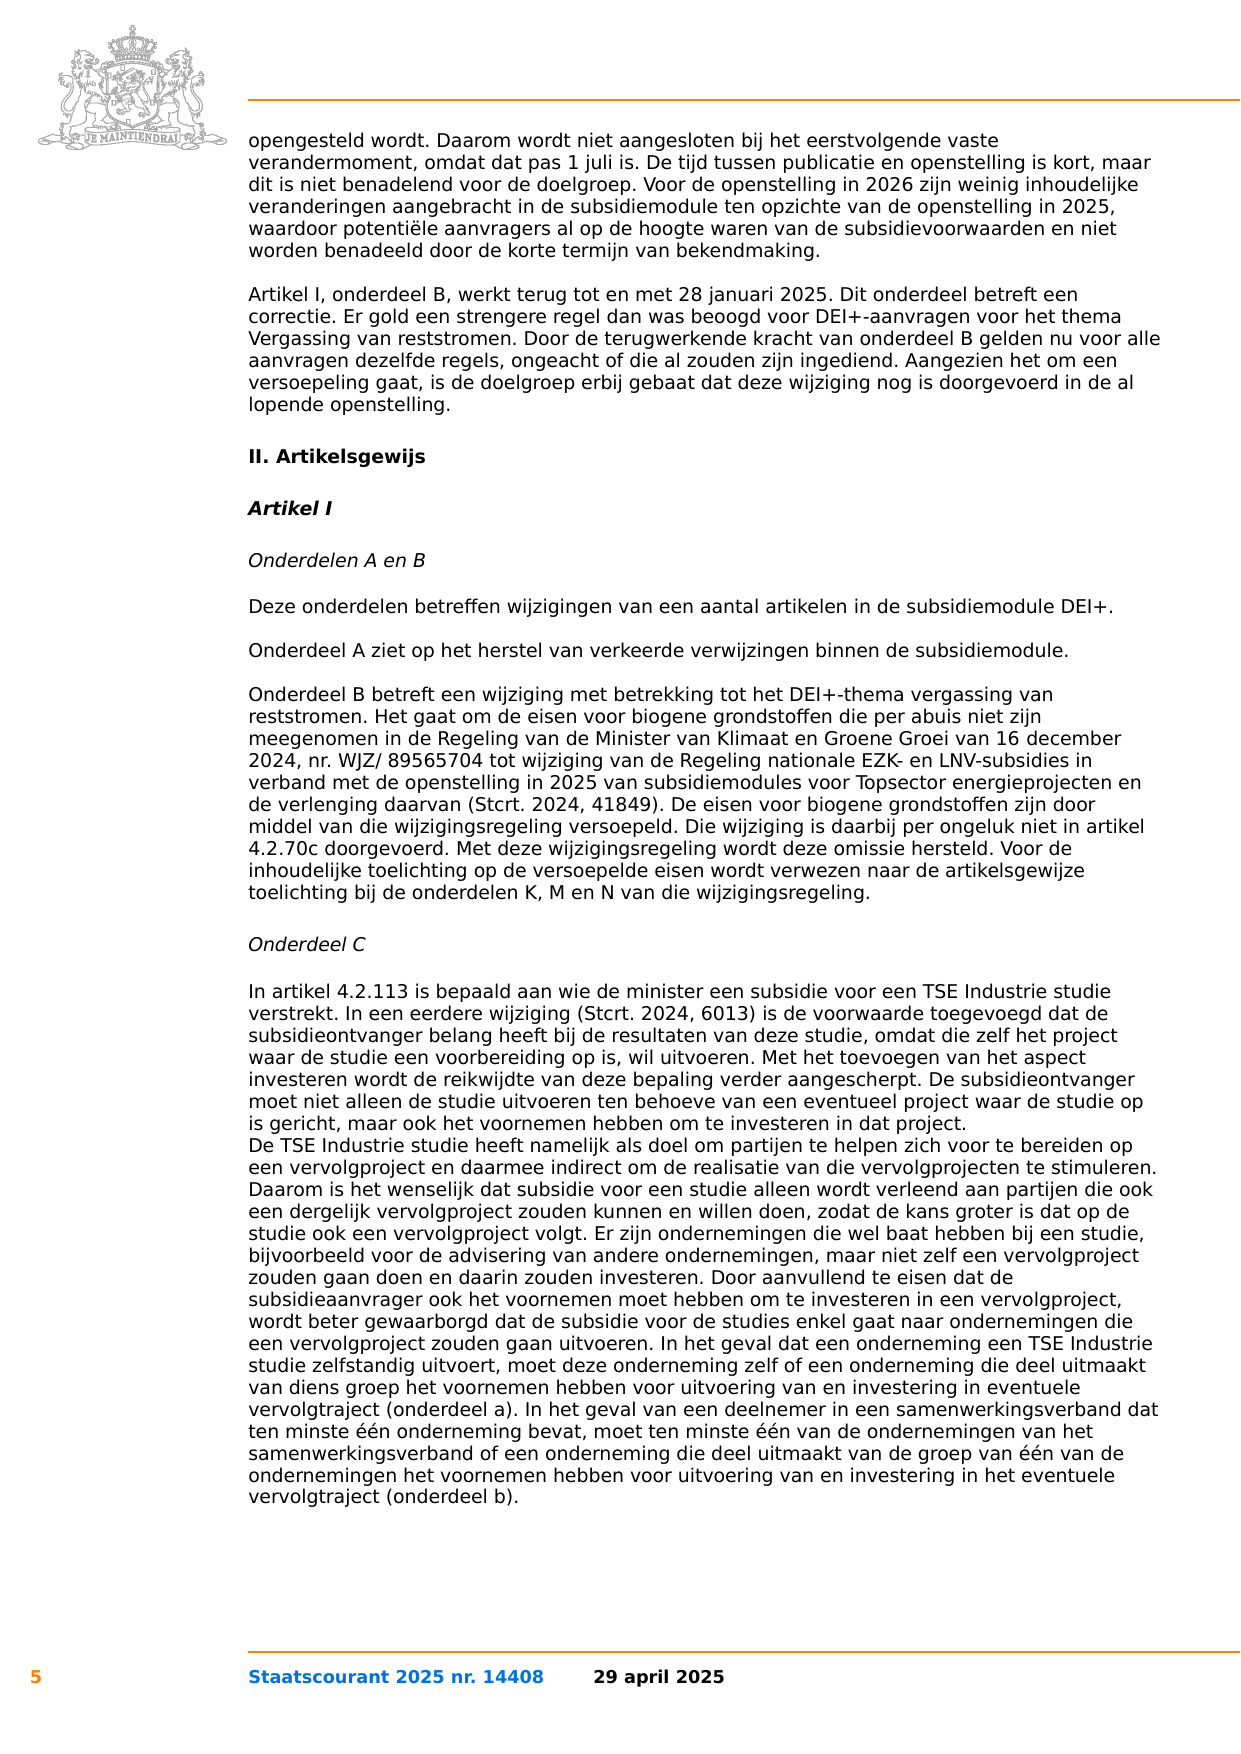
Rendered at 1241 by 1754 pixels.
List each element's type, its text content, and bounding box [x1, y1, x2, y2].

text opengesteld wordt. Daarom wordt niet aangesloten bij het eerstvolgende vaste verandermoment, omdat dat pas 1 juli is. De tijd tussen publicatie en openstelling is kort, maar dit is niet benadelend voor de doelgroep. Voor de openstelling in 2026 zijn weinig inhoudelijke veranderingen aangebracht in de subsidiemodule ten opzichte van de openstelling in 2025, waardoor potentiële aanvragers al op de hoogte waren van de subsidievoorwaarden en niet worden benadeeld door de korte termijn van bekendmaking. [248, 130, 1163, 262]
text Artikel I, onderdeel B, werkt terug tot en met 28 januari 2025. Dit onderdeel betreft een correctie. Er gold een strengere regel dan was beoogd voor DEI+-aanvragen voor het thema Vergassing van reststromen. Door de terugwerkende kracht van onderdeel B gelden nu voor alle aanvragen dezelfde regels, ongeacht of die al zouden zijn ingediend. Aangezien het om een versoepeling gaat, is de doelgroep erbij gebaat dat deze wijziging nog is doorgevoerd in de al lopende openstelling. [248, 284, 1163, 416]
subtitle Onderdeel C [248, 934, 1163, 956]
text In artikel 4.2.113 is bepaald aan wie de minister een subsidie voor een TSE Industrie studie verstrekt. In een eerdere wijziging (Stcrt. 2024, 6013) is de voorwaarde toegevoegd dat de subsidieontvanger belang heeft bij de resultaten van deze studie, omdat die zelf het project waar de studie een voorbereiding op is, wil uitvoeren. Met het toevoegen van het aspect investeren wordt de reikwijdte van deze bepaling verder aangescherpt. De subsidieontvanger moet niet alleen de studie uitvoeren ten behoeve van een eventueel project waar de studie op is gericht, maar ook het voornemen hebben om te investeren in dat project. [248, 981, 1163, 1135]
text Onderdeel A ziet op het herstel van verkeerde verwijzingen binnen de subsidiemodule. [248, 640, 1163, 662]
text Onderdeel B betreft een wijziging met betrekking tot het DEI+-thema vergassing van reststromen. Het gaat om de eisen voor biogene grondstoffen die per abuis niet zijn meegenomen in de Regeling van de Minister van Klimaat en Groene Groei van 16 december 2024, nr. WJZ/ 89565704 tot wijziging van de Regeling nationale EZK- en LNV-subsidies in verband met de openstelling in 2025 van subsidiemodules voor Topsector energieprojecten en de verlenging daarvan (Stcrt. 2024, 41849). De eisen voor biogene grondstoffen zijn door middel van die wijzigingsregeling versoepeld. Die wijziging is daarbij per ongeluk niet in artikel 4.2.70c doorgevoerd. Met deze wijzigingsregeling wordt deze omissie hersteld. Voor de inhoudelijke toelichting op de versoepelde eisen wordt verwezen naar de artikelsgewijze toelichting bij de onderdelen K, M en N van die wijzigingsregeling. [248, 684, 1163, 904]
subtitle II. Artikelsgewijs [248, 446, 1163, 467]
subtitle Artikel I [248, 497, 1163, 519]
text De TSE Industrie studie heeft namelijk als doel om partijen te helpen zich voor te bereiden op een vervolgproject en daarmee indirect om de realisatie van die vervolgprojecten te stimuleren. Daarom is het wenselijk dat subsidie voor een studie alleen wordt verleend aan partijen die ook een dergelijk vervolgproject zouden kunnen en willen doen, zodat de kans groter is dat op de studie ook een vervolgproject volgt. Er zijn ondernemingen die wel baat hebben bij een studie, bijvoorbeeld voor de advisering van andere ondernemingen, maar niet zelf een vervolgproject zouden gaan doen en daarin zouden investeren. Door aanvullend te eisen dat de subsidieaanvrager ook het voornemen moet hebben om te investeren in een vervolgproject, wordt beter gewaarborgd dat de subsidie voor de studies enkel gaat naar ondernemingen die een vervolgproject zouden gaan uitvoeren. In het geval dat een onderneming een TSE Industrie studie zelfstandig uitvoert, moet deze onderneming zelf of een onderneming die deel uitmaakt van diens groep het voornemen hebben voor uitvoering van en investering in eventuele vervolgtraject (onderdeel a). In het geval van een deelnemer in een samenwerkingsverband dat ten minste één onderneming bevat, moet ten minste één van de ondernemingen van het samenwerkingsverband of een onderneming die deel uitmaakt van de groep van één van de ondernemingen het voornemen hebben voor uitvoering van en investering in het eventuele vervolgtraject (onderdeel b). [248, 1135, 1163, 1508]
text Deze onderdelen betreffen wijzigingen van een aantal artikelen in de subsidiemodule DEI+. [248, 596, 1163, 618]
subtitle Onderdelen A en B [248, 549, 1163, 571]
picture [38, 25, 227, 150]
